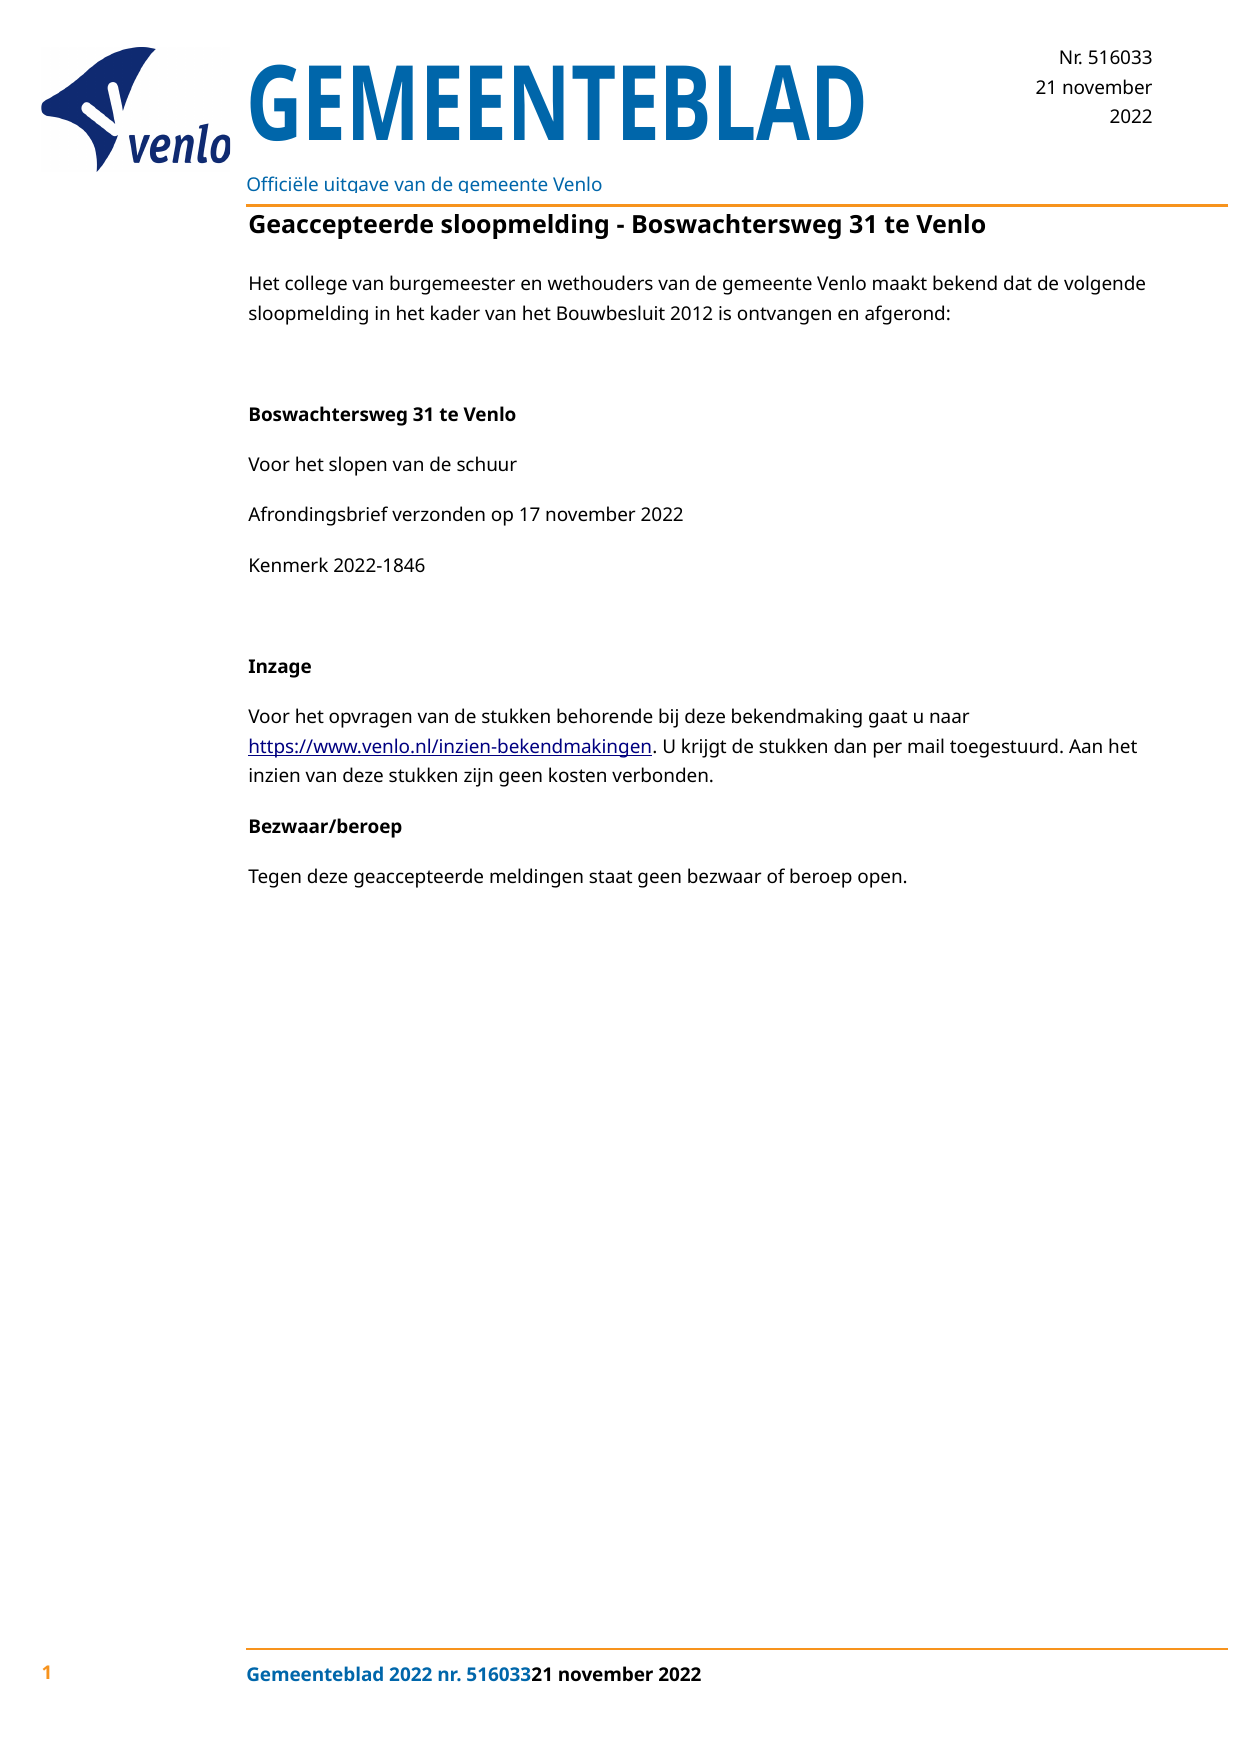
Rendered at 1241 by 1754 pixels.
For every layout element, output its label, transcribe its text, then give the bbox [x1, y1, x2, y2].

text Bezwaar/beroep [248, 813, 1152, 838]
text Kenmerk 2022-1846 [248, 552, 1152, 578]
text Inzage [248, 653, 1152, 678]
text Geaccepteerde sloopmelding - Boswachtersweg 31 te Venlo [248, 207, 1152, 241]
text Het college van burgemeester en wethouders van de gemeente Venlo maakt bekend dat de volgende sloopmelding in het kader van het Bouwbesluit 2012 is ontvangen en afgerond: [248, 270, 1152, 326]
text Voor het opvragen van de stukken behorende bij deze bekendmaking gaat u naar https://www.venlo.nl/inzien-bekendmakingen. U krijgt de stukken dan per mail toegestuurd. Aan het inzien van deze stukken zijn geen kosten verbonden. [248, 703, 1152, 788]
picture [41, 47, 231, 172]
text Boswachtersweg 31 te Venlo [248, 401, 1152, 426]
text Tegen deze geaccepteerde meldingen staat geen bezwaar of beroep open. [248, 863, 1152, 889]
text Voor het slopen van de schuur [248, 451, 1152, 477]
text Afrondingsbrief verzonden op 17 november 2022 [248, 502, 1152, 527]
